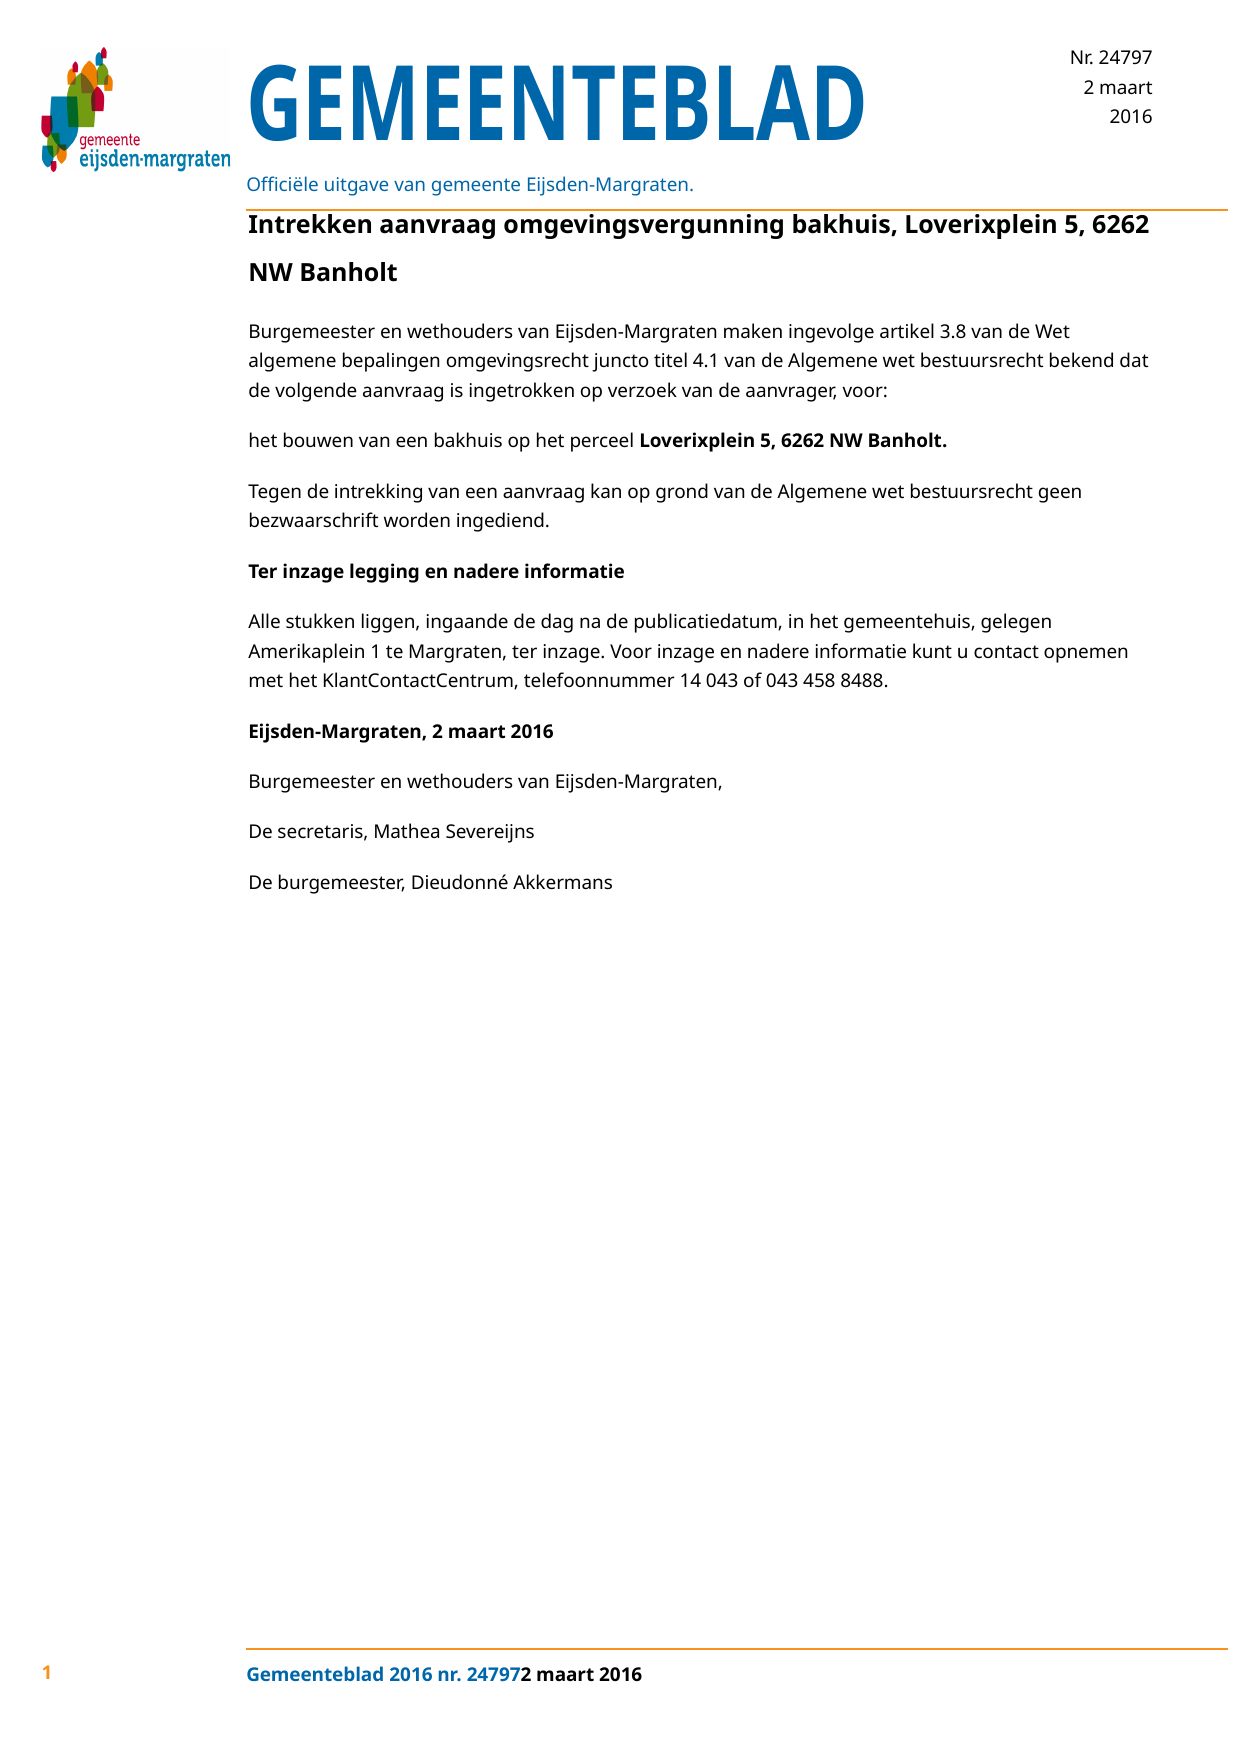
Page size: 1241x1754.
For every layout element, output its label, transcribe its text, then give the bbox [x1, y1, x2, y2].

text De burgemeester, Dieudonné Akkermans [248, 869, 1152, 895]
text Eijsden-Margraten, 2 maart 2016 [248, 718, 1152, 744]
text het bouwen van een bakhuis op het perceel Loverixplein 5, 6262 NW Banholt. [248, 427, 1152, 453]
text Alle stukken liggen, ingaande de dag na de publicatiedatum, in het gemeentehuis, gelegen Amerikaplein 1 te Margraten, ter inzage. Voor inzage en nadere informatie kunt u contact opnemen met het KlantContactCentrum, telefoonnummer 14 043 of 043 458 8488. [248, 608, 1152, 693]
text Ter inzage legging en nadere informatie [248, 558, 1152, 584]
text Burgemeester en wethouders van Eijsden-Margraten, [248, 768, 1152, 794]
picture [41, 47, 231, 172]
text De secretaris, Mathea Severeijns [248, 819, 1152, 844]
text Burgemeester en wethouders van Eijsden-Margraten maken ingevolge artikel 3.8 van de Wet algemene bepalingen omgevingsrecht juncto titel 4.1 van de Algemene wet bestuursrecht bekend dat de volgende aanvraag is ingetrokken op verzoek van de aanvrager, voor: [248, 318, 1152, 403]
text Intrekken aanvraag omgevingsvergunning bakhuis, Loverixplein 5, 6262 NW Banholt [248, 211, 1152, 288]
text Tegen de intrekking van een aanvraag kan op grond van de Algemene wet bestuursrecht geen bezwaarschrift worden ingediend. [248, 478, 1152, 533]
